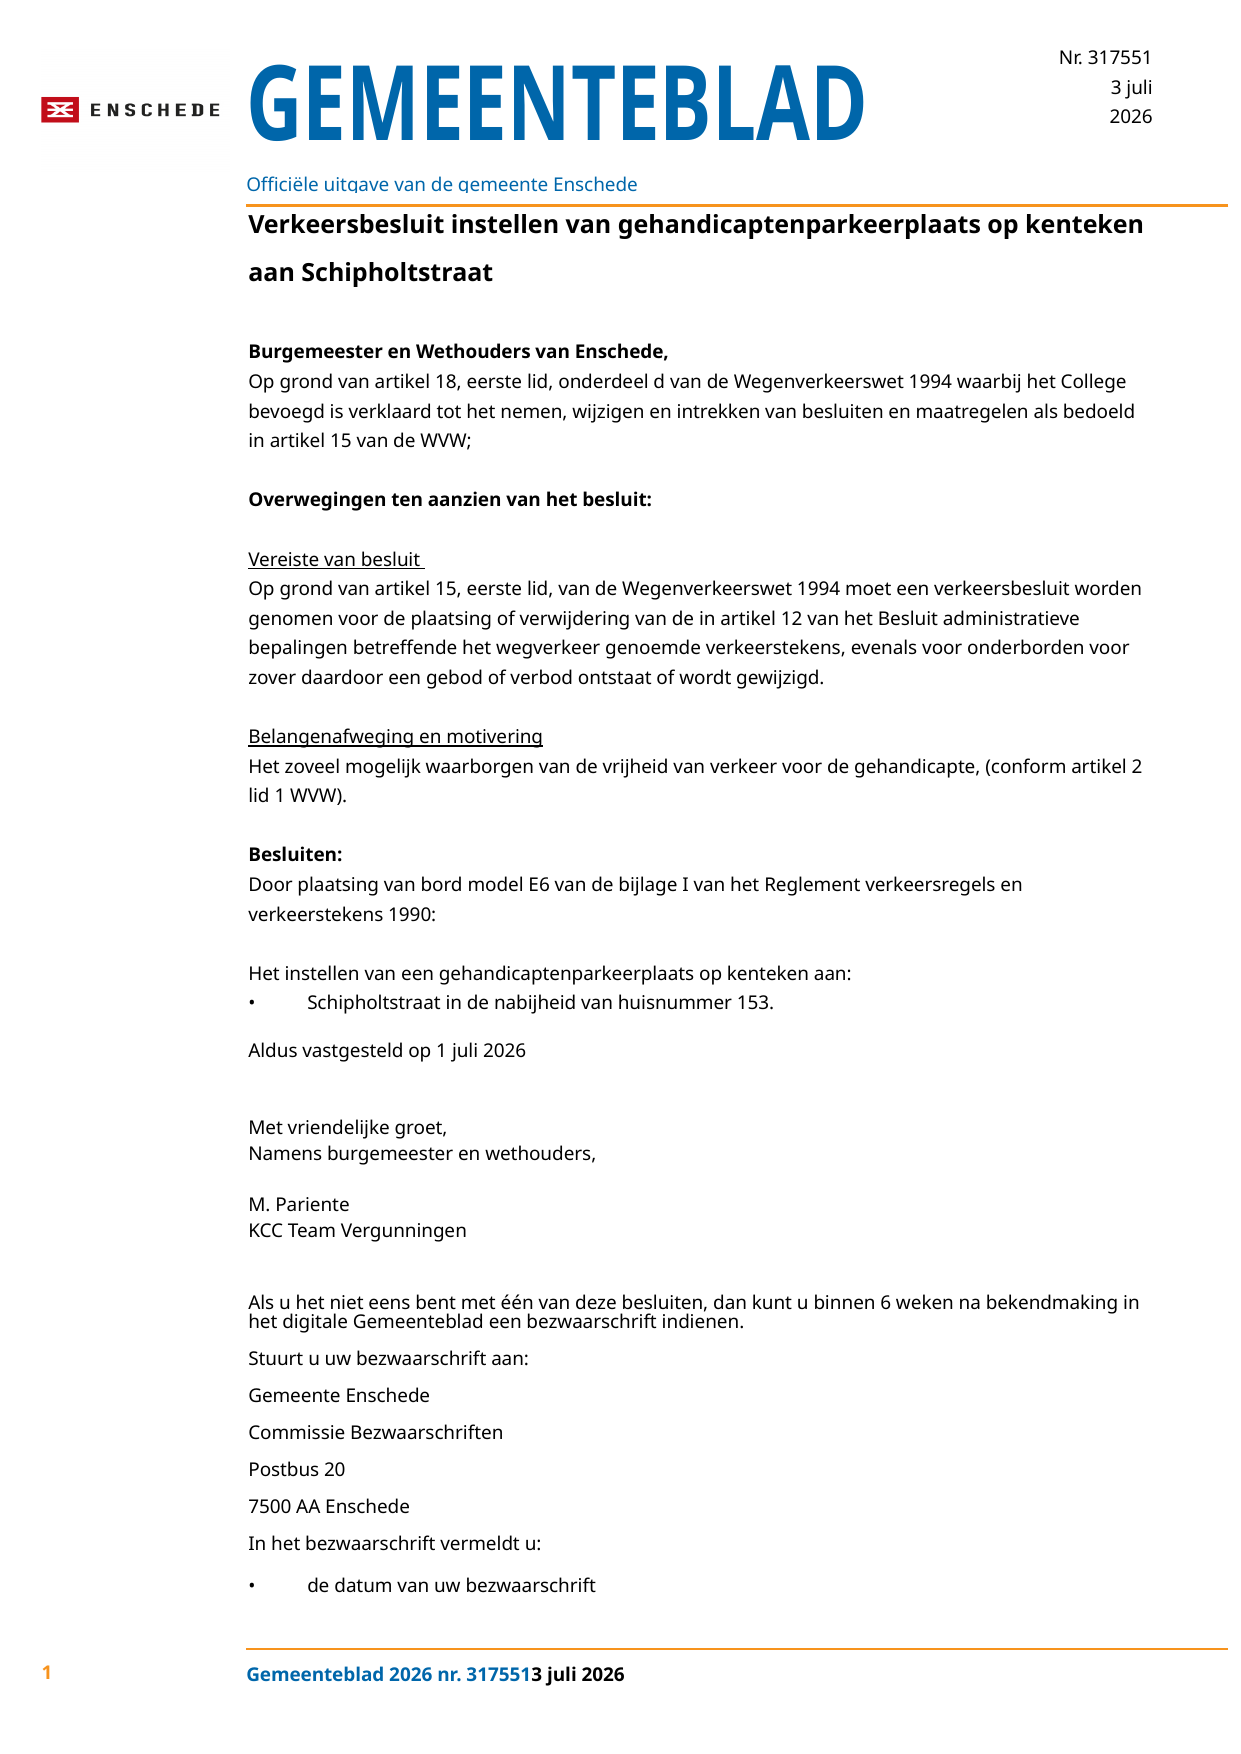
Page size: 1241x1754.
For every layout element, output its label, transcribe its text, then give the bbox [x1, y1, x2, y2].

text Belangenafweging en motivering [248, 723, 1152, 749]
text In het bezwaarschrift vermeldt u: [248, 1535, 1152, 1554]
text M. Pariente [248, 1192, 1152, 1217]
text Met vriendelijke groet, [248, 1114, 1152, 1140]
text Het instellen van een gehandicaptenparkeerplaats op kenteken aan: [248, 960, 1152, 986]
text Burgemeester en Wethouders van Enschede, [248, 339, 1152, 364]
text Overwegingen ten aanzien van het besluit: [248, 487, 1152, 512]
text Gemeente Enschede [248, 1387, 1152, 1406]
text Als u het niet eens bent met één van deze besluiten, dan kunt u binnen 6 weken na bekendmaking in het digitale Gemeenteblad een bezwaarschrift indienen. [248, 1294, 1152, 1332]
text Commissie Bezwaarschriften [248, 1424, 1152, 1443]
text Verkeersbesluit instellen van gehandicaptenparkeerplaats op kenteken aan Schipholtstraat [248, 207, 1152, 288]
picture [41, 47, 231, 172]
text Op grond van artikel 15, eerste lid, van de Wegenverkeerswet 1994 moet een verkeersbesluit worden genomen voor de plaatsing of verwijdering van de in artikel 12 van het Besluit administratieve bepalingen betreffende het wegverkeer genoemde verkeerstekens, evenals voor onderborden voor zover daardoor een gebod of verbod ontstaat of wordt gewijzigd. [248, 575, 1152, 690]
text Stuurt u uw bezwaarschrift aan: [248, 1350, 1152, 1369]
text Vereiste van besluit [248, 546, 1152, 571]
text KCC Team Vergunningen [248, 1217, 1152, 1243]
list de datum van uw bezwaarschrift [248, 1572, 1152, 1598]
text Door plaatsing van bord model E6 van de bijlage I van het Reglement verkeersregels en verkeerstekens 1990: [248, 871, 1152, 926]
list Schipholtstraat in de nabijheid van huisnummer 153. [248, 989, 1152, 1015]
text Aldus vastgesteld op 1 juli 2026 [248, 1037, 1152, 1063]
text Namens burgemeester en wethouders, [248, 1140, 1152, 1166]
text Postbus 20 [248, 1461, 1152, 1480]
text Besluiten: [248, 842, 1152, 867]
text Op grond van artikel 18, eerste lid, onderdeel d van de Wegenverkeerswet 1994 waarbij het College bevoegd is verklaard tot het nemen, wijzigen en intrekken van besluiten en maatregelen als bedoeld in artikel 15 van de WVW; [248, 368, 1152, 453]
text Het zoveel mogelijk waarborgen van de vrijheid van verkeer voor de gehandicapte, (conform artikel 2 lid 1 WVW). [248, 753, 1152, 808]
text 7500 AA Enschede [248, 1498, 1152, 1517]
